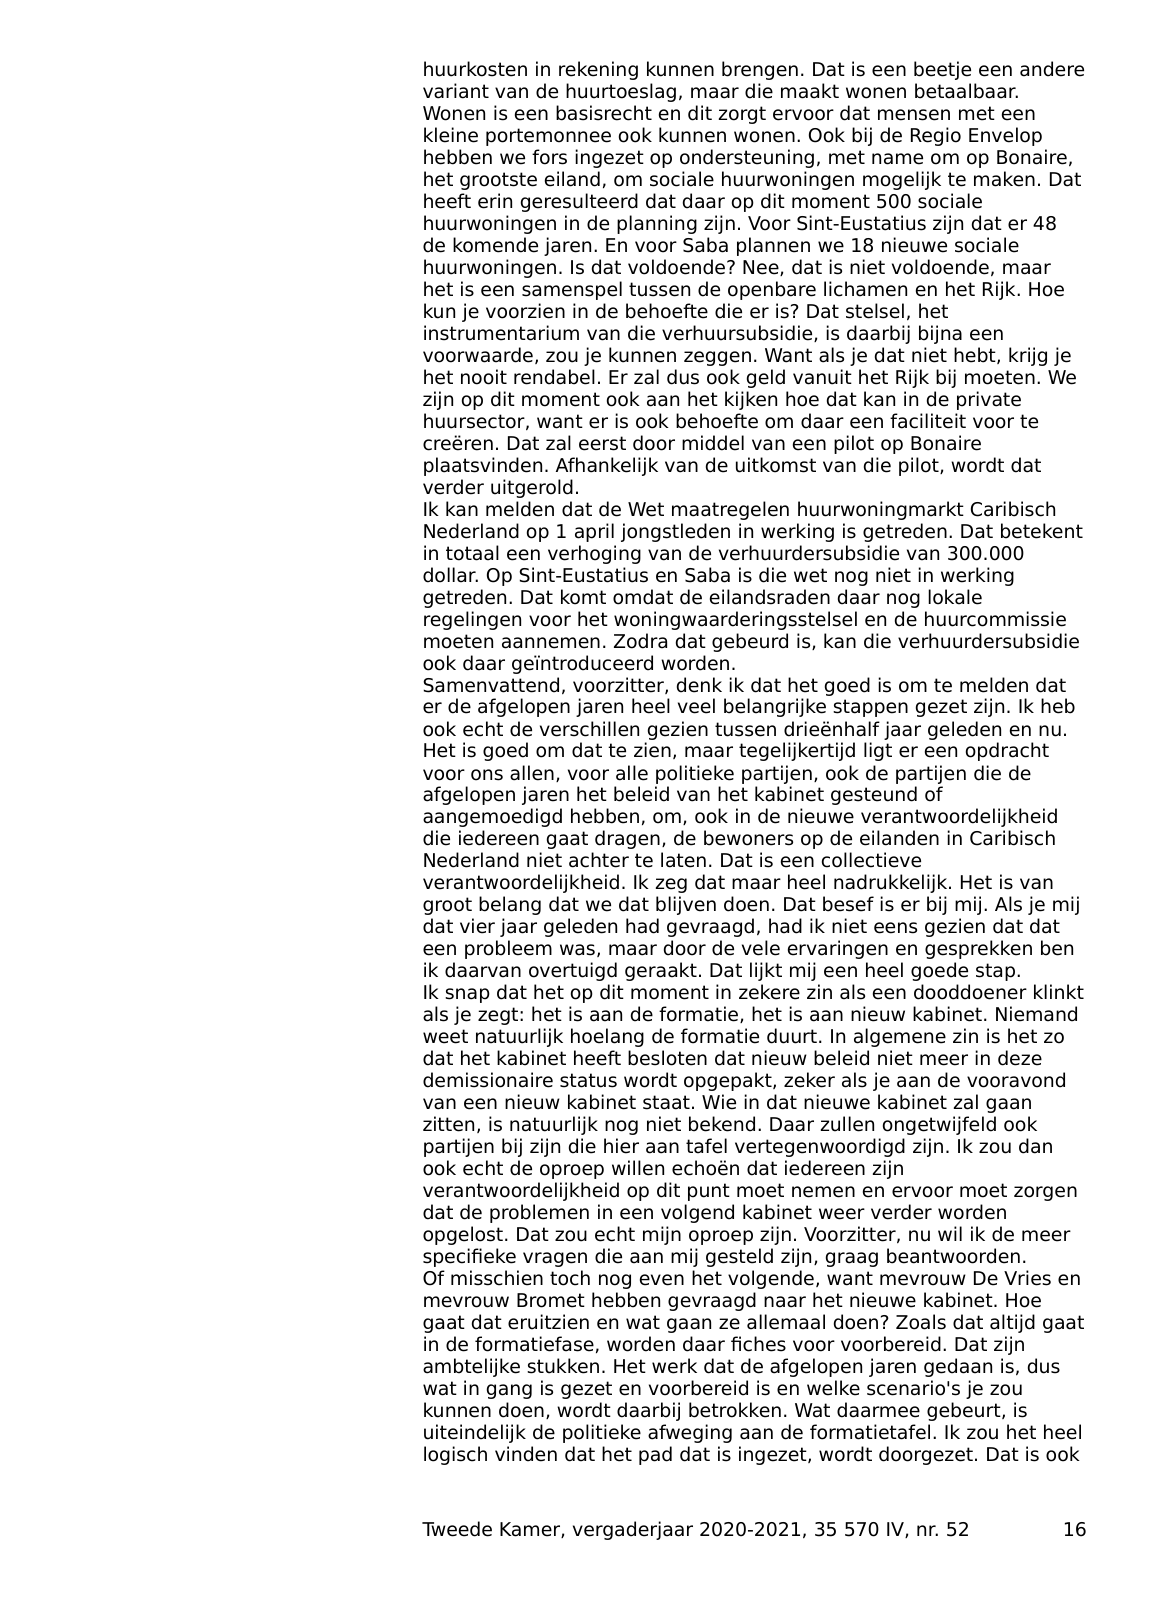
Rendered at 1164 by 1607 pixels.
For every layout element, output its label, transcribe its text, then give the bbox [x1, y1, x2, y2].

text Ik snap dat het op dit moment in zekere zin als een dooddoener klinkt als je zegt: het is aan de formatie, het is aan nieuw kabinet. Niemand weet natuurlijk hoelang de formatie duurt. In algemene zin is het zo dat het kabinet heeft besloten dat nieuw beleid niet meer in deze demissionaire status wordt opgepakt, zeker als je aan de vooravond van een nieuw kabinet staat. Wie in dat nieuwe kabinet zal gaan zitten, is natuurlijk nog niet bekend. Daar zullen ongetwijfeld ook partijen bij zijn die hier aan tafel vertegenwoordigd zijn. Ik zou dan ook echt de oproep willen echoën dat iedereen zijn verantwoordelijkheid op dit punt moet nemen en ervoor moet zorgen dat de problemen in een volgend kabinet weer verder worden opgelost. Dat zou echt mijn oproep zijn. Voorzitter, nu wil ik de meer specifieke vragen die aan mij gesteld zijn, graag beantwoorden. [422, 982, 1087, 1268]
text huurkosten in rekening kunnen brengen. Dat is een beetje een andere variant van de huurtoeslag, maar die maakt wonen betaalbaar. Wonen is een basisrecht en dit zorgt ervoor dat mensen met een kleine portemonnee ook kunnen wonen. Ook bij de Regio Envelop hebben we fors ingezet op ondersteuning, met name om op Bonaire, het grootste eiland, om sociale huurwoningen mogelijk te maken. Dat heeft erin geresulteerd dat daar op dit moment 500 sociale huurwoningen in de planning zijn. Voor Sint-Eustatius zijn dat er 48 de komende jaren. En voor Saba plannen we 18 nieuwe sociale huurwoningen. Is dat voldoende? Nee, dat is niet voldoende, maar het is een samenspel tussen de openbare lichamen en het Rijk. Hoe kun je voorzien in de behoefte die er is? Dat stelsel, het instrumentarium van die verhuursubsidie, is daarbij bijna een voorwaarde, zou je kunnen zeggen. Want als je dat niet hebt, krijg je het nooit rendabel. Er zal dus ook geld vanuit het Rijk bij moeten. We zijn op dit moment ook aan het kijken hoe dat kan in de private huursector, want er is ook behoefte om daar een faciliteit voor te creëren. Dat zal eerst door middel van een pilot op Bonaire plaatsvinden. Afhankelijk van de uitkomst van die pilot, wordt dat verder uitgerold. [422, 59, 1087, 499]
text Samenvattend, voorzitter, denk ik dat het goed is om te melden dat er de afgelopen jaren heel veel belangrijke stappen gezet zijn. Ik heb ook echt de verschillen gezien tussen drieënhalf jaar geleden en nu. Het is goed om dat te zien, maar tegelijkertijd ligt er een opdracht voor ons allen, voor alle politieke partijen, ook de partijen die de afgelopen jaren het beleid van het kabinet gesteund of aangemoedigd hebben, om, ook in de nieuwe verantwoordelijkheid die iedereen gaat dragen, de bewoners op de eilanden in Caribisch Nederland niet achter te laten. Dat is een collectieve verantwoordelijkheid. Ik zeg dat maar heel nadrukkelijk. Het is van groot belang dat we dat blijven doen. Dat besef is er bij mij. Als je mij dat vier jaar geleden had gevraagd, had ik niet eens gezien dat dat een probleem was, maar door de vele ervaringen en gesprekken ben ik daarvan overtuigd geraakt. Dat lijkt mij een heel goede stap. [422, 674, 1087, 982]
text Ik kan melden dat de Wet maatregelen huurwoningmarkt Caribisch Nederland op 1 april jongstleden in werking is getreden. Dat betekent in totaal een verhoging van de verhuurdersubsidie van 300.000 dollar. Op Sint-Eustatius en Saba is die wet nog niet in werking getreden. Dat komt omdat de eilandsraden daar nog lokale regelingen voor het woningwaarderingsstelsel en de huurcommissie moeten aannemen. Zodra dat gebeurd is, kan die verhuurdersubsidie ook daar geïntroduceerd worden. [422, 499, 1087, 674]
text Of misschien toch nog even het volgende, want mevrouw De Vries en mevrouw Bromet hebben gevraagd naar het nieuwe kabinet. Hoe gaat dat eruitzien en wat gaan ze allemaal doen? Zoals dat altijd gaat in de formatiefase, worden daar fiches voor voorbereid. Dat zijn ambtelijke stukken. Het werk dat de afgelopen jaren gedaan is, dus wat in gang is gezet en voorbereid is en welke scenario's je zou kunnen doen, wordt daarbij betrokken. Wat daarmee gebeurt, is uiteindelijk de politieke afweging aan de formatietafel. Ik zou het heel logisch vinden dat het pad dat is ingezet, wordt doorgezet. Dat is ook [422, 1268, 1087, 1466]
